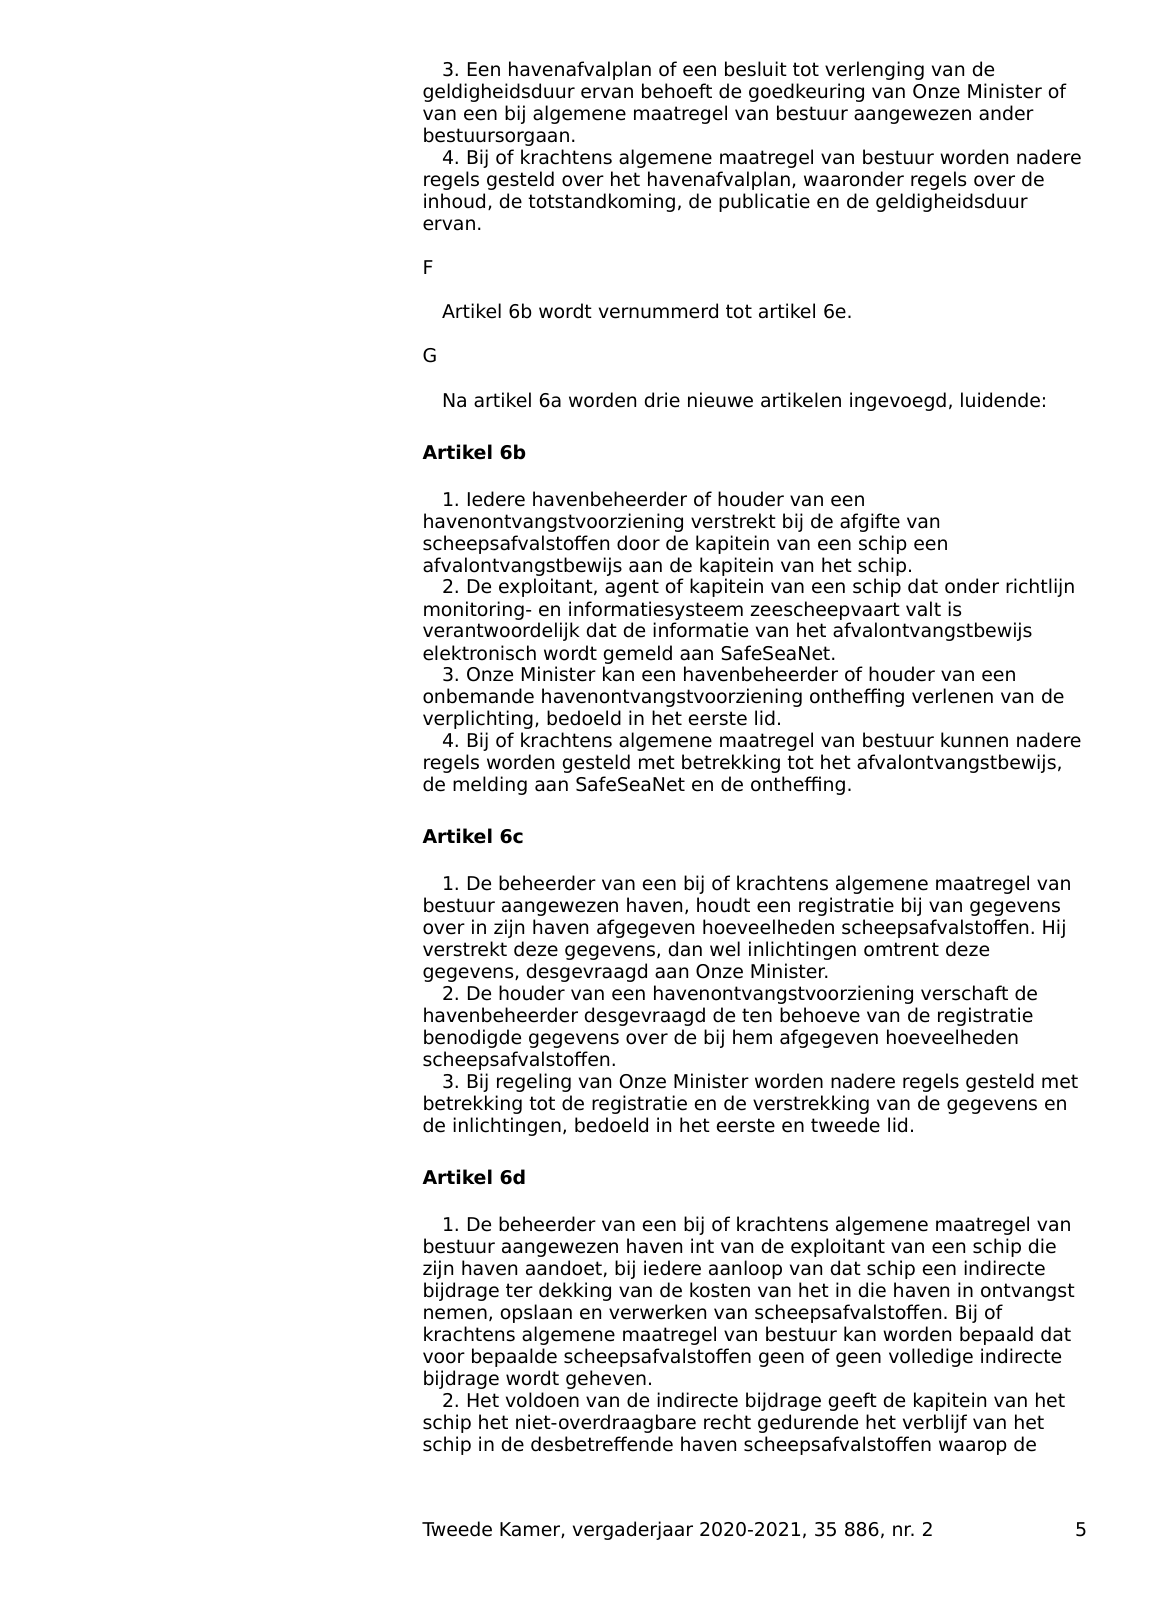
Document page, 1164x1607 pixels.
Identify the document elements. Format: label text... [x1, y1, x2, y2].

text 1. De beheerder van een bij of krachtens algemene maatregel van bestuur aangewezen haven, houdt een registratie bij van gegevens over in zijn haven afgegeven hoeveelheden scheepsafvalstoffen. Hij verstrekt deze gegevens, dan wel inlichtingen omtrent deze gegevens, desgevraagd aan Onze Minister. [422, 873, 1087, 983]
text 3. Bij regeling van Onze Minister worden nadere regels gesteld met betrekking tot de registratie en de verstrekking van de gegevens en de inlichtingen, bedoeld in het eerste en tweede lid. [422, 1071, 1087, 1137]
text 1. Iedere havenbeheerder of houder van een havenontvangstvoorziening verstrekt bij de afgifte van scheepsafvalstoffen door de kapitein van een schip een afvalontvangstbewijs aan de kapitein van het schip. [422, 488, 1087, 576]
subtitle Artikel 6b [422, 442, 1087, 463]
text 4. Bij of krachtens algemene maatregel van bestuur worden nadere regels gesteld over het havenafvalplan, waaronder regels over de inhoud, de totstandkoming, de publicatie en de geldigheidsduur ervan. [422, 147, 1087, 235]
text Artikel 6b wordt vernummerd tot artikel 6e. [422, 301, 1087, 323]
subtitle Artikel 6c [422, 826, 1087, 848]
text 3. Onze Minister kan een havenbeheerder of houder van een onbemande havenontvangstvoorziening ontheffing verlenen van de verplichting, bedoeld in het eerste lid. [422, 664, 1087, 730]
text Na artikel 6a worden drie nieuwe artikelen ingevoegd, luidende: [422, 389, 1087, 412]
text 4. Bij of krachtens algemene maatregel van bestuur kunnen nadere regels worden gesteld met betrekking tot het afvalontvangstbewijs, de melding aan SafeSeaNet en de ontheffing. [422, 730, 1087, 796]
text F [422, 257, 1087, 279]
text 3. Een havenafvalplan of een besluit tot verlenging van de geldigheidsduur ervan behoeft de goedkeuring van Onze Minister of van een bij algemene maatregel van bestuur aangewezen ander bestuursorgaan. [422, 59, 1087, 147]
text 2. De exploitant, agent of kapitein van een schip dat onder richtlijn monitoring- en informatiesysteem zeescheepvaart valt is verantwoordelijk dat de informatie van het afvalontvangstbewijs elektronisch wordt gemeld aan SafeSeaNet. [422, 576, 1087, 664]
text 2. De houder van een havenontvangstvoorziening verschaft de havenbeheerder desgevraagd de ten behoeve van de registratie benodigde gegevens over de bij hem afgegeven hoeveelheden scheepsafvalstoffen. [422, 983, 1087, 1071]
text G [422, 345, 1087, 367]
subtitle Artikel 6d [422, 1167, 1087, 1189]
text 1. De beheerder van een bij of krachtens algemene maatregel van bestuur aangewezen haven int van de exploitant van een schip die zijn haven aandoet, bij iedere aanloop van dat schip een indirecte bijdrage ter dekking van de kosten van het in die haven in ontvangst nemen, opslaan en verwerken van scheepsafvalstoffen. Bij of krachtens algemene maatregel van bestuur kan worden bepaald dat voor bepaalde scheepsafvalstoffen geen of geen volledige indirecte bijdrage wordt geheven. [422, 1214, 1087, 1390]
text 2. Het voldoen van de indirecte bijdrage geeft de kapitein van het schip het niet-overdraagbare recht gedurende het verblijf van het schip in de desbetreffende haven scheepsafvalstoffen waarop de [422, 1390, 1087, 1456]
